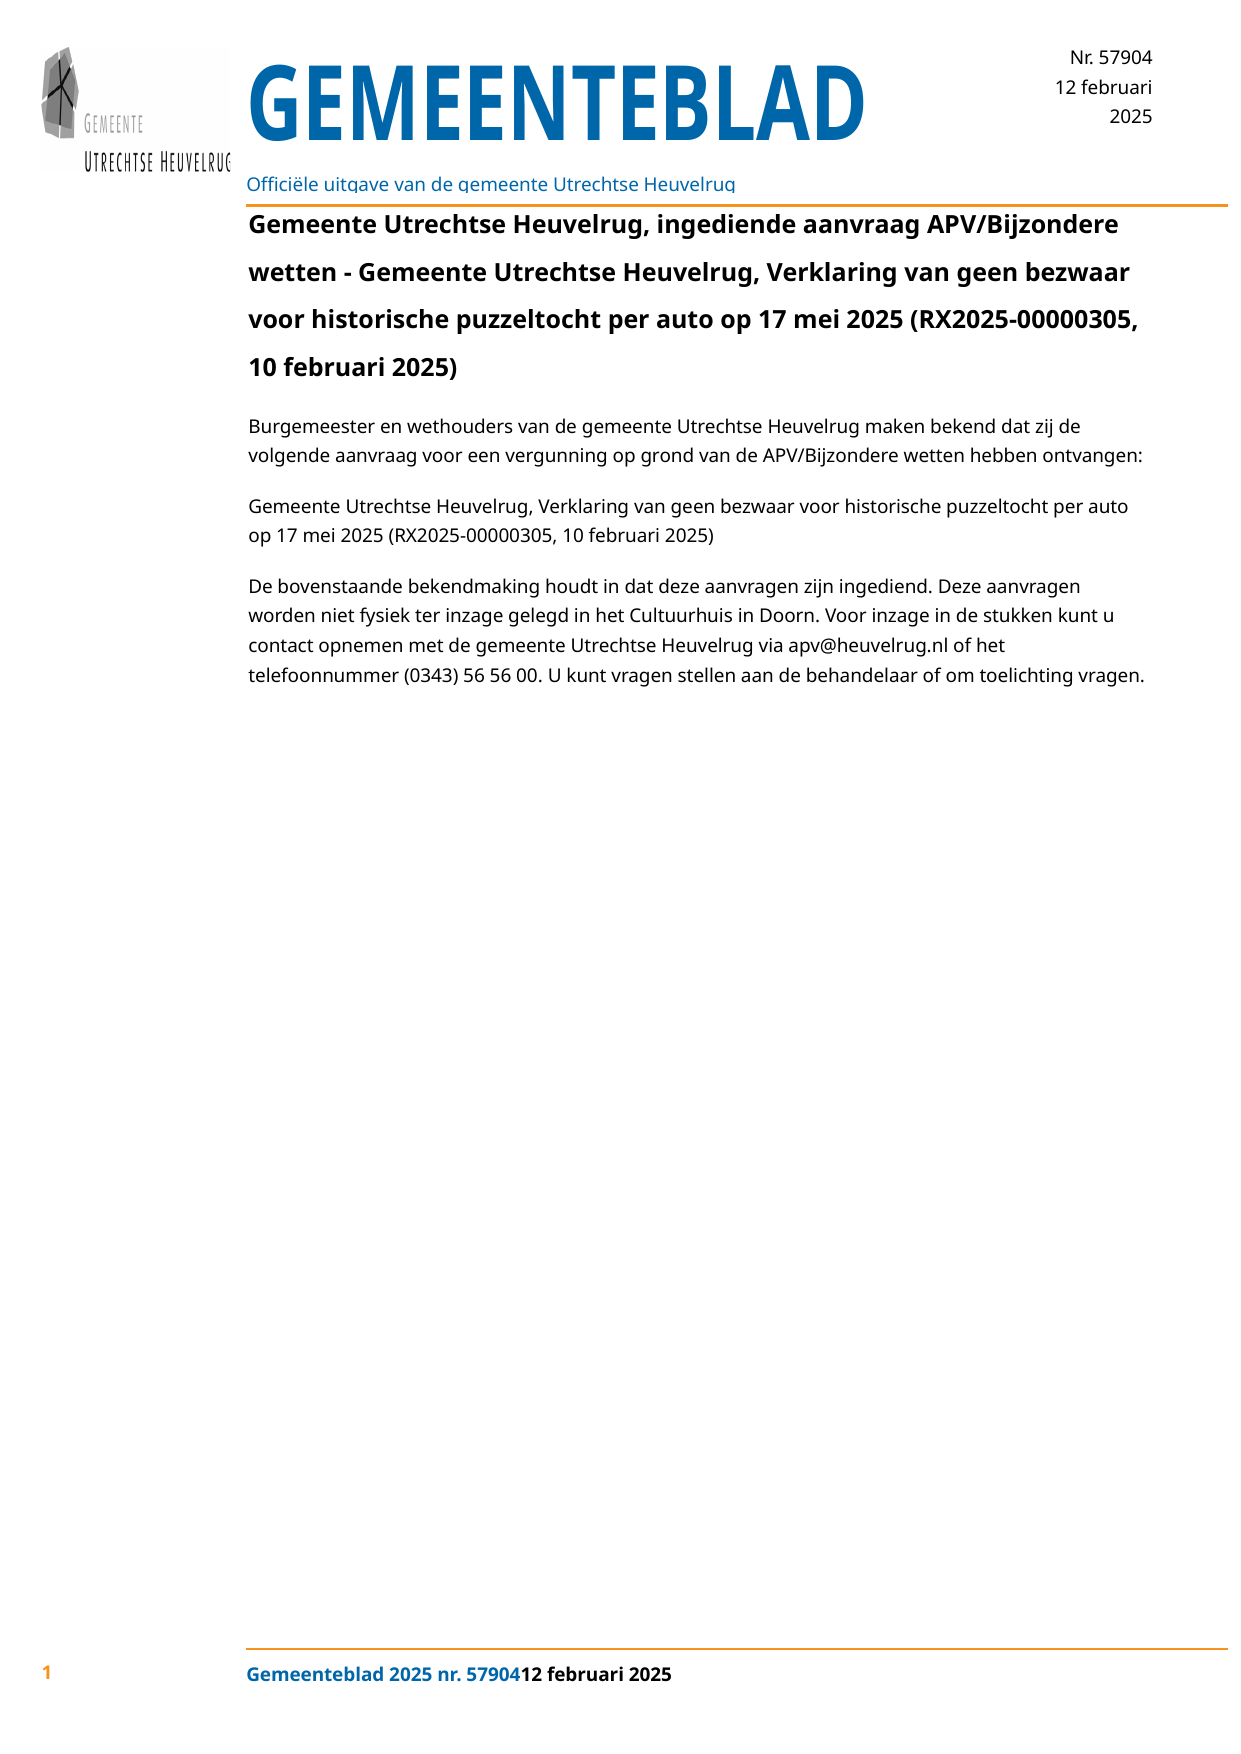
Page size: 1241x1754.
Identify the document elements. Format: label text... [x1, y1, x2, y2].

text Burgemeester en wethouders van de gemeente Utrechtse Heuvelrug maken bekend dat zij de volgende aanvraag voor een vergunning op grond van de APV/Bijzondere wetten hebben ontvangen: [248, 413, 1152, 468]
text Gemeente Utrechtse Heuvelrug, ingediende aanvraag APV/Bijzondere wetten - Gemeente Utrechtse Heuvelrug, Verklaring van geen bezwaar voor historische puzzeltocht per auto op 17 mei 2025 (RX2025-00000305, 10 februari 2025) [248, 207, 1152, 384]
text De bovenstaande bekendmaking houdt in dat deze aanvragen zijn ingediend. Deze aanvragen worden niet fysiek ter inzage gelegd in het Cultuurhuis in Doorn. Voor inzage in de stukken kunt u contact opnemen met de gemeente Utrechtse Heuvelrug via apv@heuvelrug.nl of het telefoonnummer (0343) 56 56 00. U kunt vragen stellen aan de behandelaar of om toelichting vragen. [248, 573, 1152, 688]
picture [41, 47, 231, 172]
text Gemeente Utrechtse Heuvelrug, Verklaring van geen bezwaar voor historische puzzeltocht per auto op 17 mei 2025 (RX2025-00000305, 10 februari 2025) [248, 493, 1152, 548]
